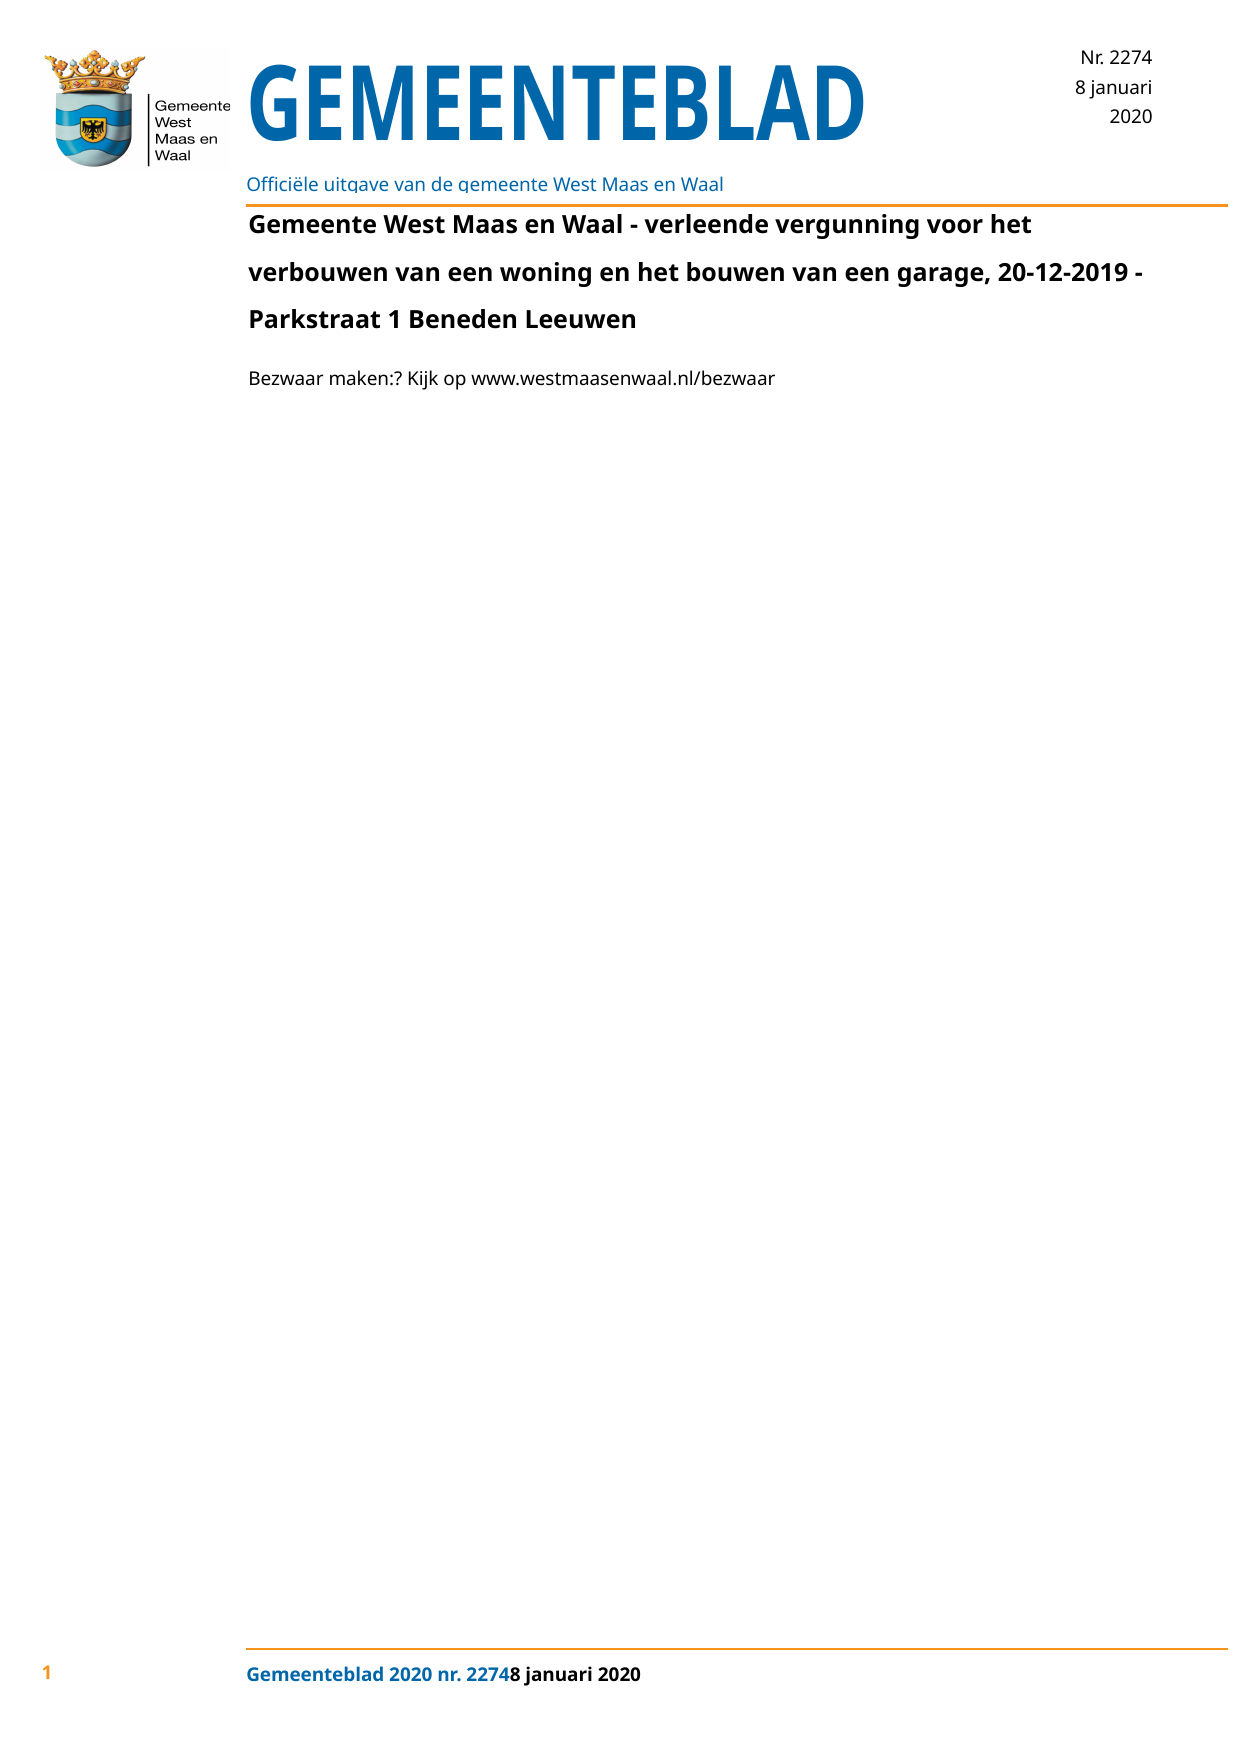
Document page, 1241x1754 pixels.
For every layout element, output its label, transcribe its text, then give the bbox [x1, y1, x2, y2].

text Bezwaar maken:? Kijk op www.westmaasenwaal.nl/bezwaar [248, 366, 1152, 391]
text Gemeente West Maas en Waal - verleende vergunning voor het verbouwen van een woning en het bouwen van een garage, 20-12-2019 - Parkstraat 1 Beneden Leeuwen [248, 207, 1152, 336]
picture [41, 47, 231, 172]
